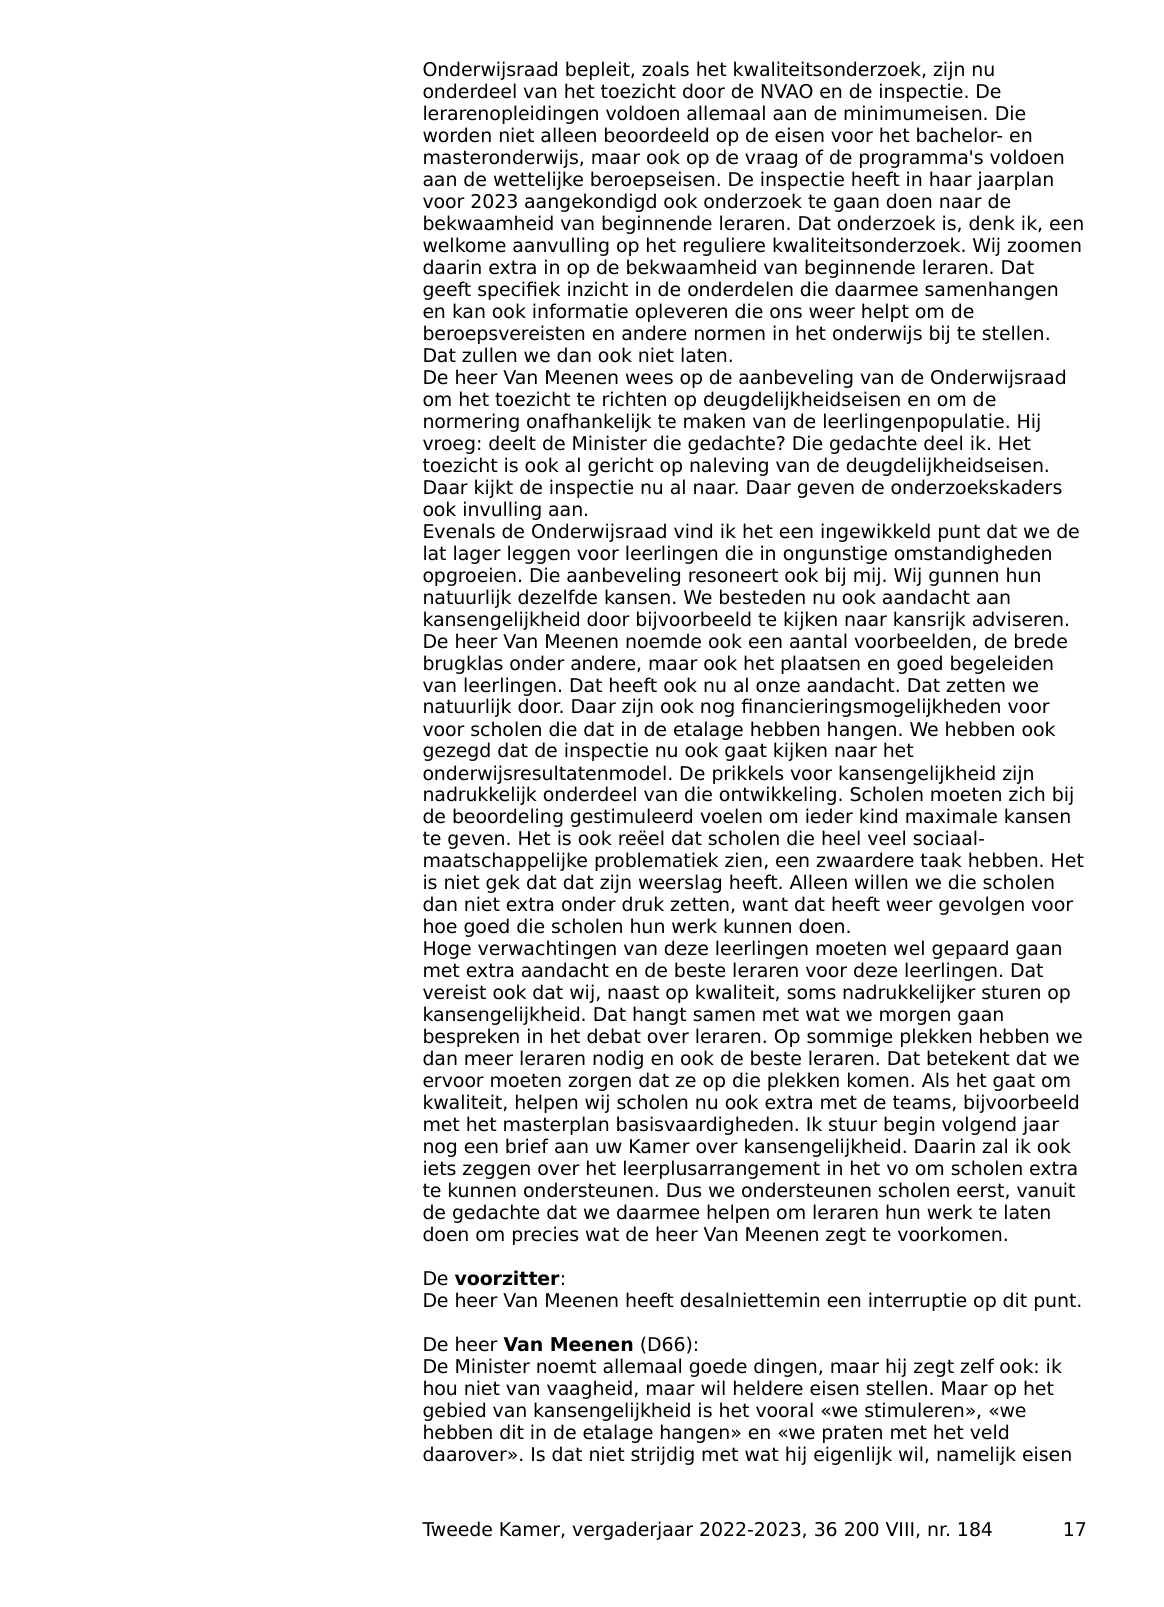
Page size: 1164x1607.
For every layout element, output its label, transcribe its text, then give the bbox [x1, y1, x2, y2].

text Hoge verwachtingen van deze leerlingen moeten wel gepaard gaan met extra aandacht en de beste leraren voor deze leerlingen. Dat vereist ook dat wij, naast op kwaliteit, soms nadrukkelijker sturen op kansengelijkheid. Dat hangt samen met wat we morgen gaan bespreken in het debat over leraren. Op sommige plekken hebben we dan meer leraren nodig en ook de beste leraren. Dat betekent dat we ervoor moeten zorgen dat ze op die plekken komen. Als het gaat om kwaliteit, helpen wij scholen nu ook extra met de teams, bijvoorbeeld met het masterplan basisvaardigheden. Ik stuur begin volgend jaar nog een brief aan uw Kamer over kansengelijkheid. Daarin zal ik ook iets zeggen over het leerplusarrangement in het vo om scholen extra te kunnen ondersteunen. Dus we ondersteunen scholen eerst, vanuit de gedachte dat we daarmee helpen om leraren hun werk te laten doen om precies wat de heer Van Meenen zegt te voorkomen. [422, 938, 1087, 1246]
text De voorzitter: [422, 1268, 1087, 1290]
text Onderwijsraad bepleit, zoals het kwaliteitsonderzoek, zijn nu onderdeel van het toezicht door de NVAO en de inspectie. De lerarenopleidingen voldoen allemaal aan de minimumeisen. Die worden niet alleen beoordeeld op de eisen voor het bachelor- en masteronderwijs, maar ook op de vraag of de programma's voldoen aan de wettelijke beroepseisen. De inspectie heeft in haar jaarplan voor 2023 aangekondigd ook onderzoek te gaan doen naar de bekwaamheid van beginnende leraren. Dat onderzoek is, denk ik, een welkome aanvulling op het reguliere kwaliteitsonderzoek. Wij zoomen daarin extra in op de bekwaamheid van beginnende leraren. Dat geeft specifiek inzicht in de onderdelen die daarmee samenhangen en kan ook informatie opleveren die ons weer helpt om de beroepsvereisten en andere normen in het onderwijs bij te stellen. Dat zullen we dan ook niet laten. [422, 59, 1087, 367]
text De Minister noemt allemaal goede dingen, maar hij zegt zelf ook: ik hou niet van vaagheid, maar wil heldere eisen stellen. Maar op het gebied van kansengelijkheid is het vooral «we stimuleren», «we hebben dit in de etalage hangen» en «we praten met het veld daarover». Is dat niet strijdig met wat hij eigenlijk wil, namelijk eisen [422, 1356, 1087, 1466]
text De heer Van Meenen wees op de aanbeveling van de Onderwijsraad om het toezicht te richten op deugdelijkheidseisen en om de normering onafhankelijk te maken van de leerlingenpopulatie. Hij vroeg: deelt de Minister die gedachte? Die gedachte deel ik. Het toezicht is ook al gericht op naleving van de deugdelijkheidseisen. Daar kijkt de inspectie nu al naar. Daar geven de onderzoekskaders ook invulling aan. [422, 367, 1087, 521]
text De heer Van Meenen (D66): [422, 1334, 1087, 1356]
text De heer Van Meenen heeft desalniettemin een interruptie op dit punt. [422, 1290, 1087, 1312]
text Evenals de Onderwijsraad vind ik het een ingewikkeld punt dat we de lat lager leggen voor leerlingen die in ongunstige omstandigheden opgroeien. Die aanbeveling resoneert ook bij mij. Wij gunnen hun natuurlijk dezelfde kansen. We besteden nu ook aandacht aan kansengelijkheid door bijvoorbeeld te kijken naar kansrijk adviseren. De heer Van Meenen noemde ook een aantal voorbeelden, de brede brugklas onder andere, maar ook het plaatsen en goed begeleiden van leerlingen. Dat heeft ook nu al onze aandacht. Dat zetten we natuurlijk door. Daar zijn ook nog financieringsmogelijkheden voor voor scholen die dat in de etalage hebben hangen. We hebben ook gezegd dat de inspectie nu ook gaat kijken naar het onderwijsresultatenmodel. De prikkels voor kansengelijkheid zijn nadrukkelijk onderdeel van die ontwikkeling. Scholen moeten zich bij de beoordeling gestimuleerd voelen om ieder kind maximale kansen te geven. Het is ook reëel dat scholen die heel veel sociaal-maatschappelijke problematiek zien, een zwaardere taak hebben. Het is niet gek dat dat zijn weerslag heeft. Alleen willen we die scholen dan niet extra onder druk zetten, want dat heeft weer gevolgen voor hoe goed die scholen hun werk kunnen doen. [422, 521, 1087, 938]
